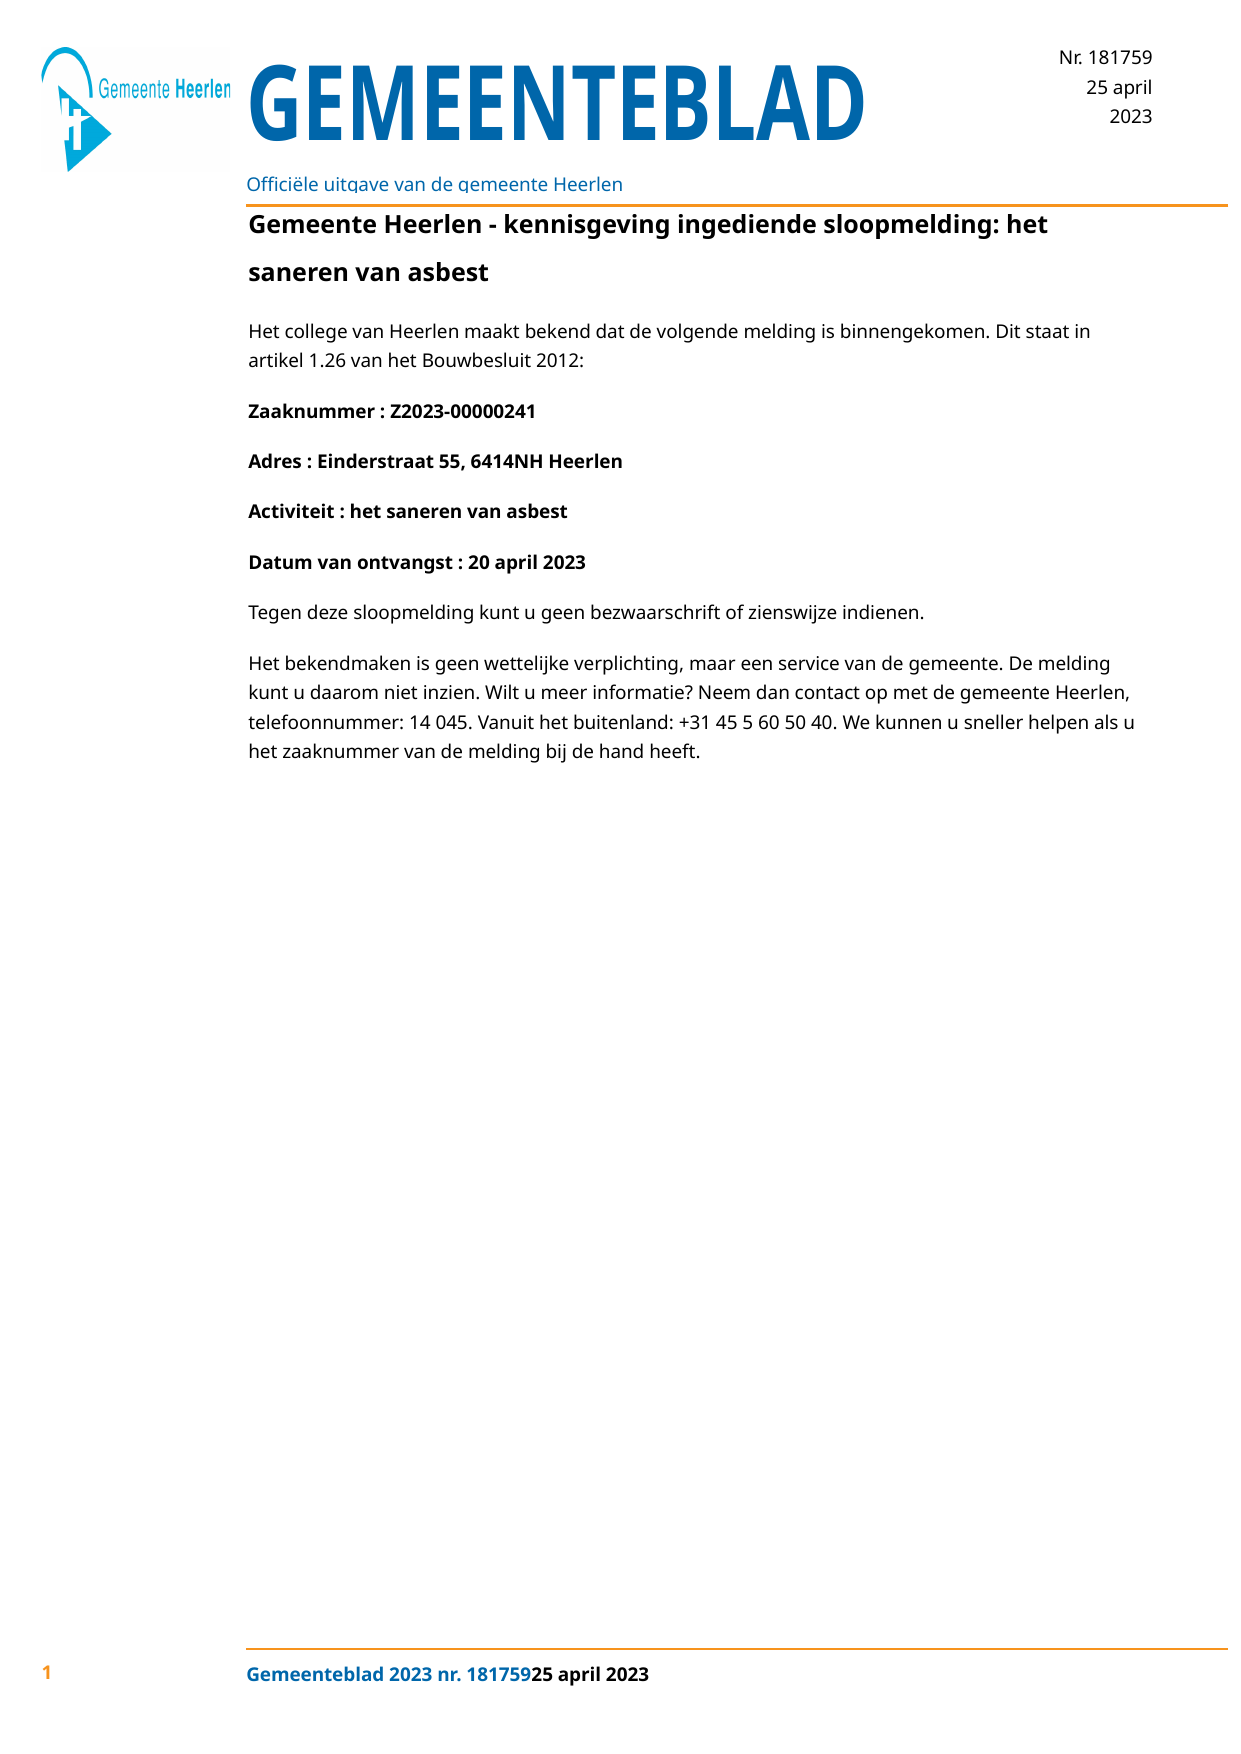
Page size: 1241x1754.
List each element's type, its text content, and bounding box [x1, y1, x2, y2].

picture [41, 47, 231, 172]
text Gemeente Heerlen - kennisgeving ingediende sloopmelding: het saneren van asbest [248, 207, 1152, 288]
text Activiteit : het saneren van asbest [248, 499, 1152, 524]
text Adres : Einderstraat 55, 6414NH Heerlen [248, 448, 1152, 474]
text Zaaknummer : Z2023-00000241 [248, 398, 1152, 424]
text Het college van Heerlen maakt bekend dat de volgende melding is binnengekomen. Dit staat in artikel 1.26 van het Bouwbesluit 2012: [248, 318, 1152, 373]
text Datum van ontvangst : 20 april 2023 [248, 549, 1152, 575]
text Tegen deze sloopmelding kunt u geen bezwaarschrift of zienswijze indienen. [248, 599, 1152, 625]
picture [41, 47, 59, 70]
text Het bekendmaken is geen wettelijke verplichting, maar een service van de gemeente. De melding kunt u daarom niet inzien. Wilt u meer informatie? Neem dan contact op met de gemeente Heerlen, telefoonnummer: 14 045. Vanuit het buitenland: +31 45 5 60 50 40. We kunnen u sneller helpen als u het zaaknummer van de melding bij de hand heeft. [248, 650, 1152, 764]
